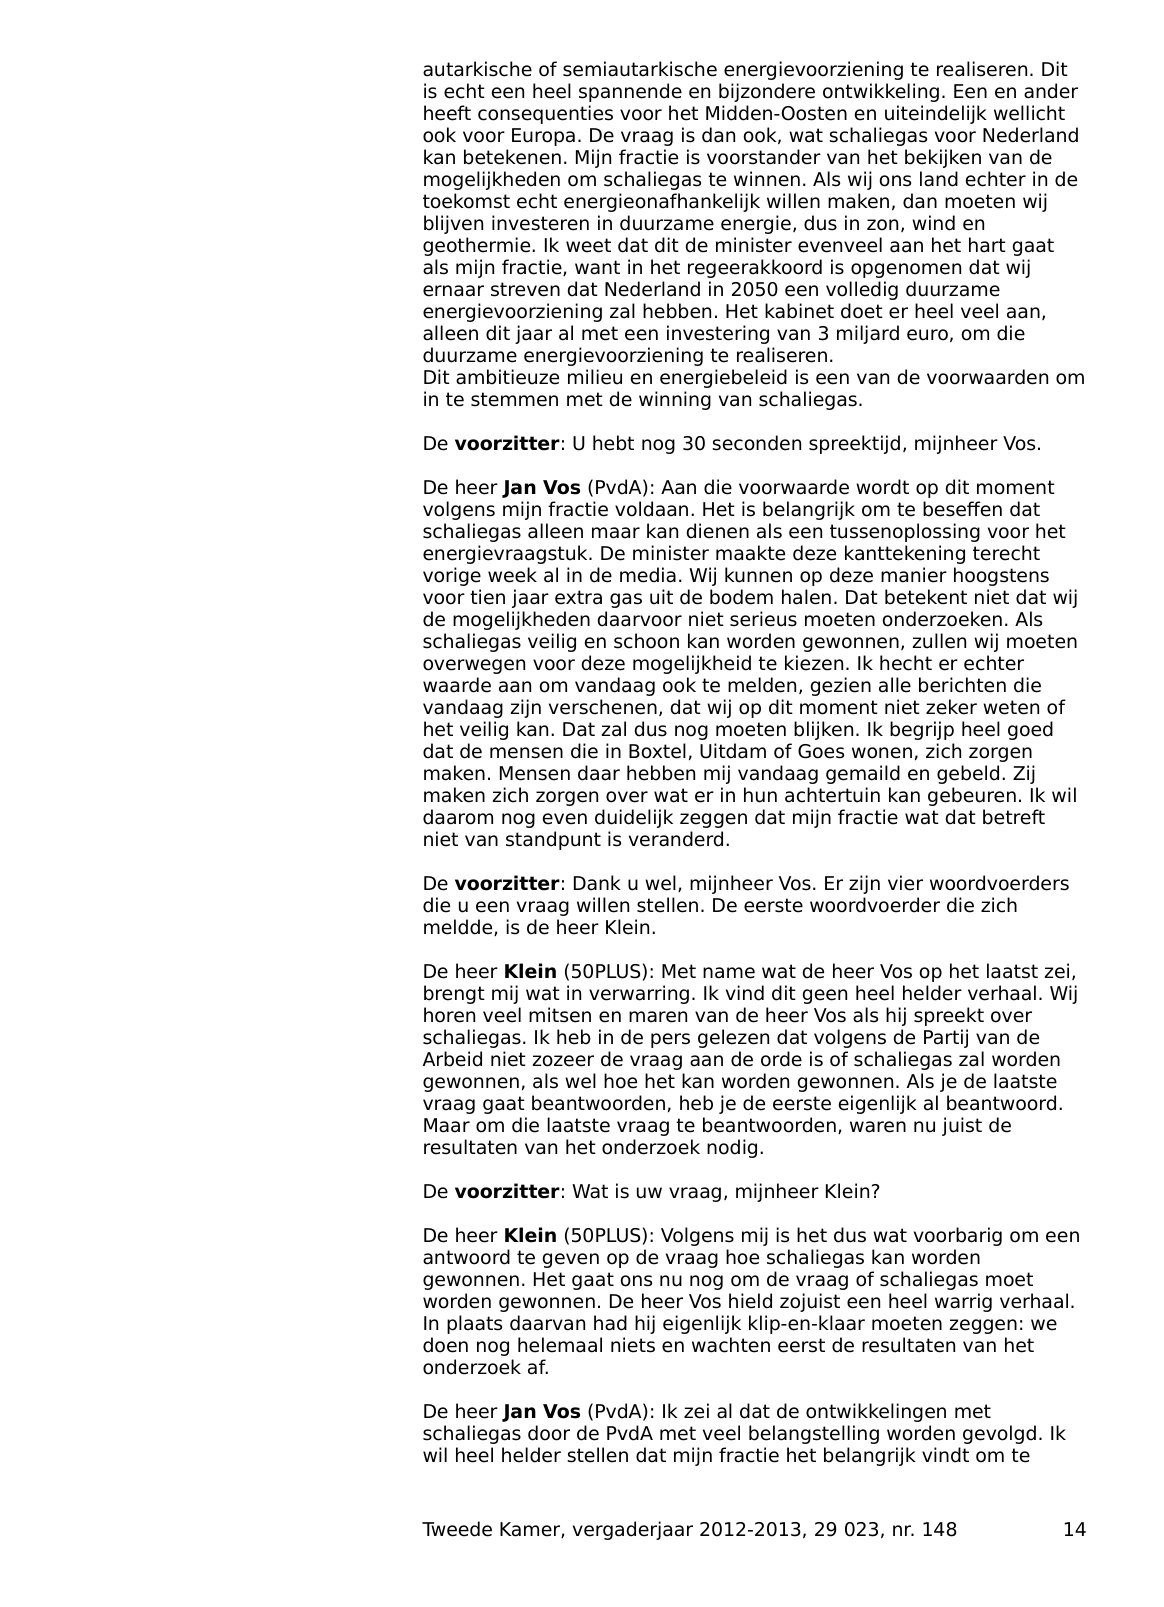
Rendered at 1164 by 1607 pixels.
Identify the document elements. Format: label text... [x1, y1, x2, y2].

text De heer Klein (50PLUS): Met name wat de heer Vos op het laatst zei, brengt mij wat in verwarring. Ik vind dit geen heel helder verhaal. Wij horen veel mitsen en maren van de heer Vos als hij spreekt over schaliegas. Ik heb in de pers gelezen dat volgens de Partij van de Arbeid niet zozeer de vraag aan de orde is of schaliegas zal worden gewonnen, als wel hoe het kan worden gewonnen. Als je de laatste vraag gaat beantwoorden, heb je de eerste eigenlijk al beantwoord. Maar om die laatste vraag te beantwoorden, waren nu juist de resultaten van het onderzoek nodig. [422, 961, 1087, 1159]
text De voorzitter: Wat is uw vraag, mijnheer Klein? [422, 1181, 1087, 1203]
text De heer Jan Vos (PvdA): Ik zei al dat de ontwikkelingen met schaliegas door de PvdA met veel belangstelling worden gevolgd. Ik wil heel helder stellen dat mijn fractie het belangrijk vindt om te [422, 1401, 1087, 1467]
text De heer Jan Vos (PvdA): Aan die voorwaarde wordt op dit moment volgens mijn fractie voldaan. Het is belangrijk om te beseffen dat schaliegas alleen maar kan dienen als een tussenoplossing voor het energievraagstuk. De minister maakte deze kanttekening terecht vorige week al in de media. Wij kunnen op deze manier hoogstens voor tien jaar extra gas uit de bodem halen. Dat betekent niet dat wij de mogelijkheden daarvoor niet serieus moeten onderzoeken. Als schaliegas veilig en schoon kan worden gewonnen, zullen wij moeten overwegen voor deze mogelijkheid te kiezen. Ik hecht er echter waarde aan om vandaag ook te melden, gezien alle berichten die vandaag zijn verschenen, dat wij op dit moment niet zeker weten of het veilig kan. Dat zal dus nog moeten blijken. Ik begrijp heel goed dat de mensen die in Boxtel, Uitdam of Goes wonen, zich zorgen maken. Mensen daar hebben mij vandaag gemaild en gebeld. Zij maken zich zorgen over wat er in hun achtertuin kan gebeuren. Ik wil daarom nog even duidelijk zeggen dat mijn fractie wat dat betreft niet van standpunt is veranderd. [422, 477, 1087, 851]
text Dit ambitieuze milieu en energiebeleid is een van de voorwaarden om in te stemmen met de winning van schaliegas. [422, 367, 1087, 411]
text De voorzitter: U hebt nog 30 seconden spreektijd, mijnheer Vos. [422, 433, 1087, 455]
text De voorzitter: Dank u wel, mijnheer Vos. Er zijn vier woordvoerders die u een vraag willen stellen. De eerste woordvoerder die zich meldde, is de heer Klein. [422, 873, 1087, 939]
text De heer Klein (50PLUS): Volgens mij is het dus wat voorbarig om een antwoord te geven op de vraag hoe schaliegas kan worden gewonnen. Het gaat ons nu nog om de vraag of schaliegas moet worden gewonnen. De heer Vos hield zojuist een heel warrig verhaal. In plaats daarvan had hij eigenlijk klip-en-klaar moeten zeggen: we doen nog helemaal niets en wachten eerst de resultaten van het onderzoek af. [422, 1225, 1087, 1379]
text autarkische of semiautarkische energievoorziening te realiseren. Dit is echt een heel spannende en bijzondere ontwikkeling. Een en ander heeft consequenties voor het Midden-Oosten en uiteindelijk wellicht ook voor Europa. De vraag is dan ook, wat schaliegas voor Nederland kan betekenen. Mijn fractie is voorstander van het bekijken van de mogelijkheden om schaliegas te winnen. Als wij ons land echter in de toekomst echt energieonafhankelijk willen maken, dan moeten wij blijven investeren in duurzame energie, dus in zon, wind en geothermie. Ik weet dat dit de minister evenveel aan het hart gaat als mijn fractie, want in het regeerakkoord is opgenomen dat wij ernaar streven dat Nederland in 2050 een volledig duurzame energievoorziening zal hebben. Het kabinet doet er heel veel aan, alleen dit jaar al met een investering van 3 miljard euro, om die duurzame energievoorziening te realiseren. [422, 59, 1087, 367]
